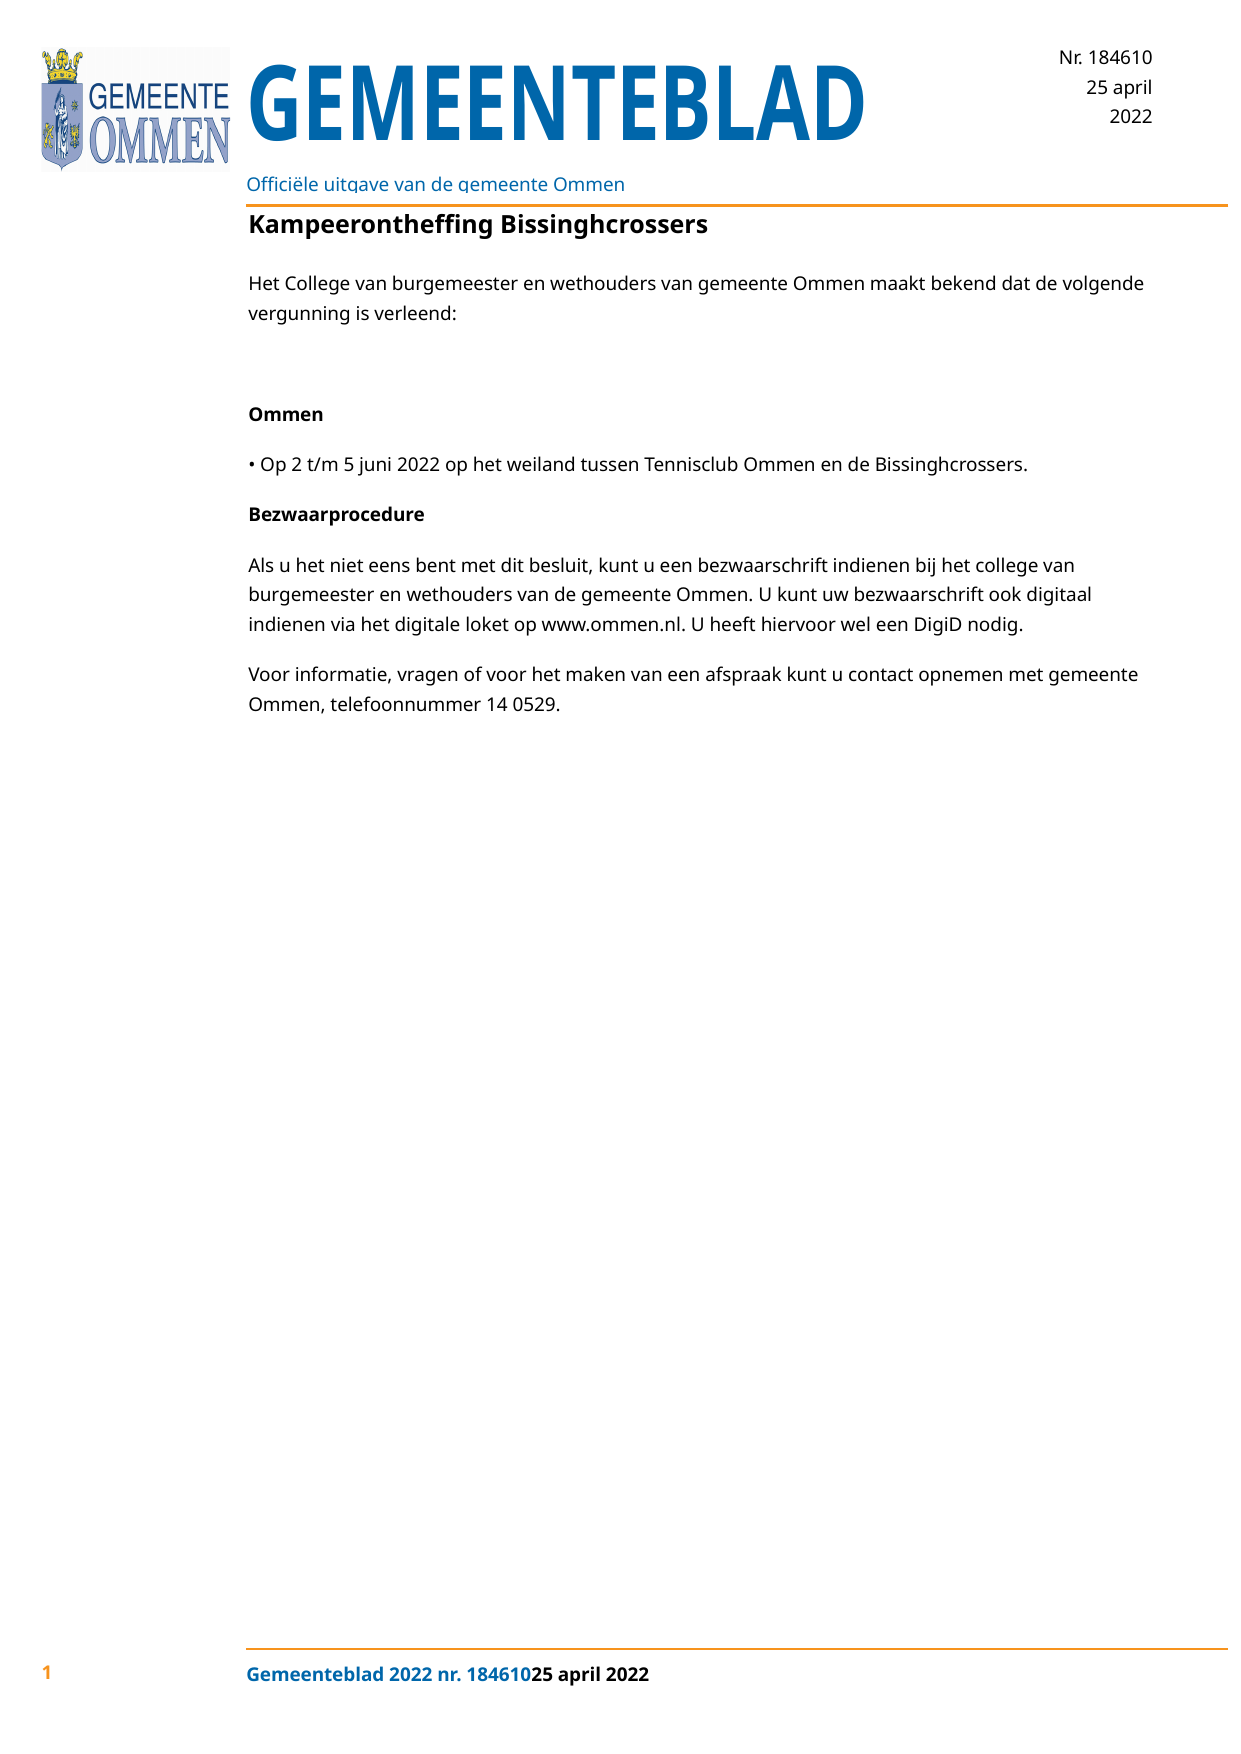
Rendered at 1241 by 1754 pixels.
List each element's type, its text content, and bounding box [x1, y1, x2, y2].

text Ommen [248, 401, 1152, 426]
text Kampeerontheffing Bissinghcrossers [248, 207, 1152, 241]
text Als u het niet eens bent met dit besluit, kunt u een bezwaarschrift indienen bij het college van burgemeester en wethouders van de gemeente Ommen. U kunt uw bezwaarschrift ook digitaal indienen via het digitale loket op www.ommen.nl. U heeft hiervoor wel een DigiD nodig. [248, 552, 1152, 637]
text • Op 2 t/m 5 juni 2022 op het weiland tussen Tennisclub Ommen en de Bissinghcrossers. [248, 451, 1152, 477]
text Voor informatie, vragen of voor het maken van een afspraak kunt u contact opnemen met gemeente Ommen, telefoonnummer 14 0529. [248, 662, 1152, 717]
text Het College van burgemeester en wethouders van gemeente Ommen maakt bekend dat de volgende vergunning is verleend: [248, 270, 1152, 326]
picture [41, 47, 231, 172]
text Bezwaarprocedure [248, 502, 1152, 527]
